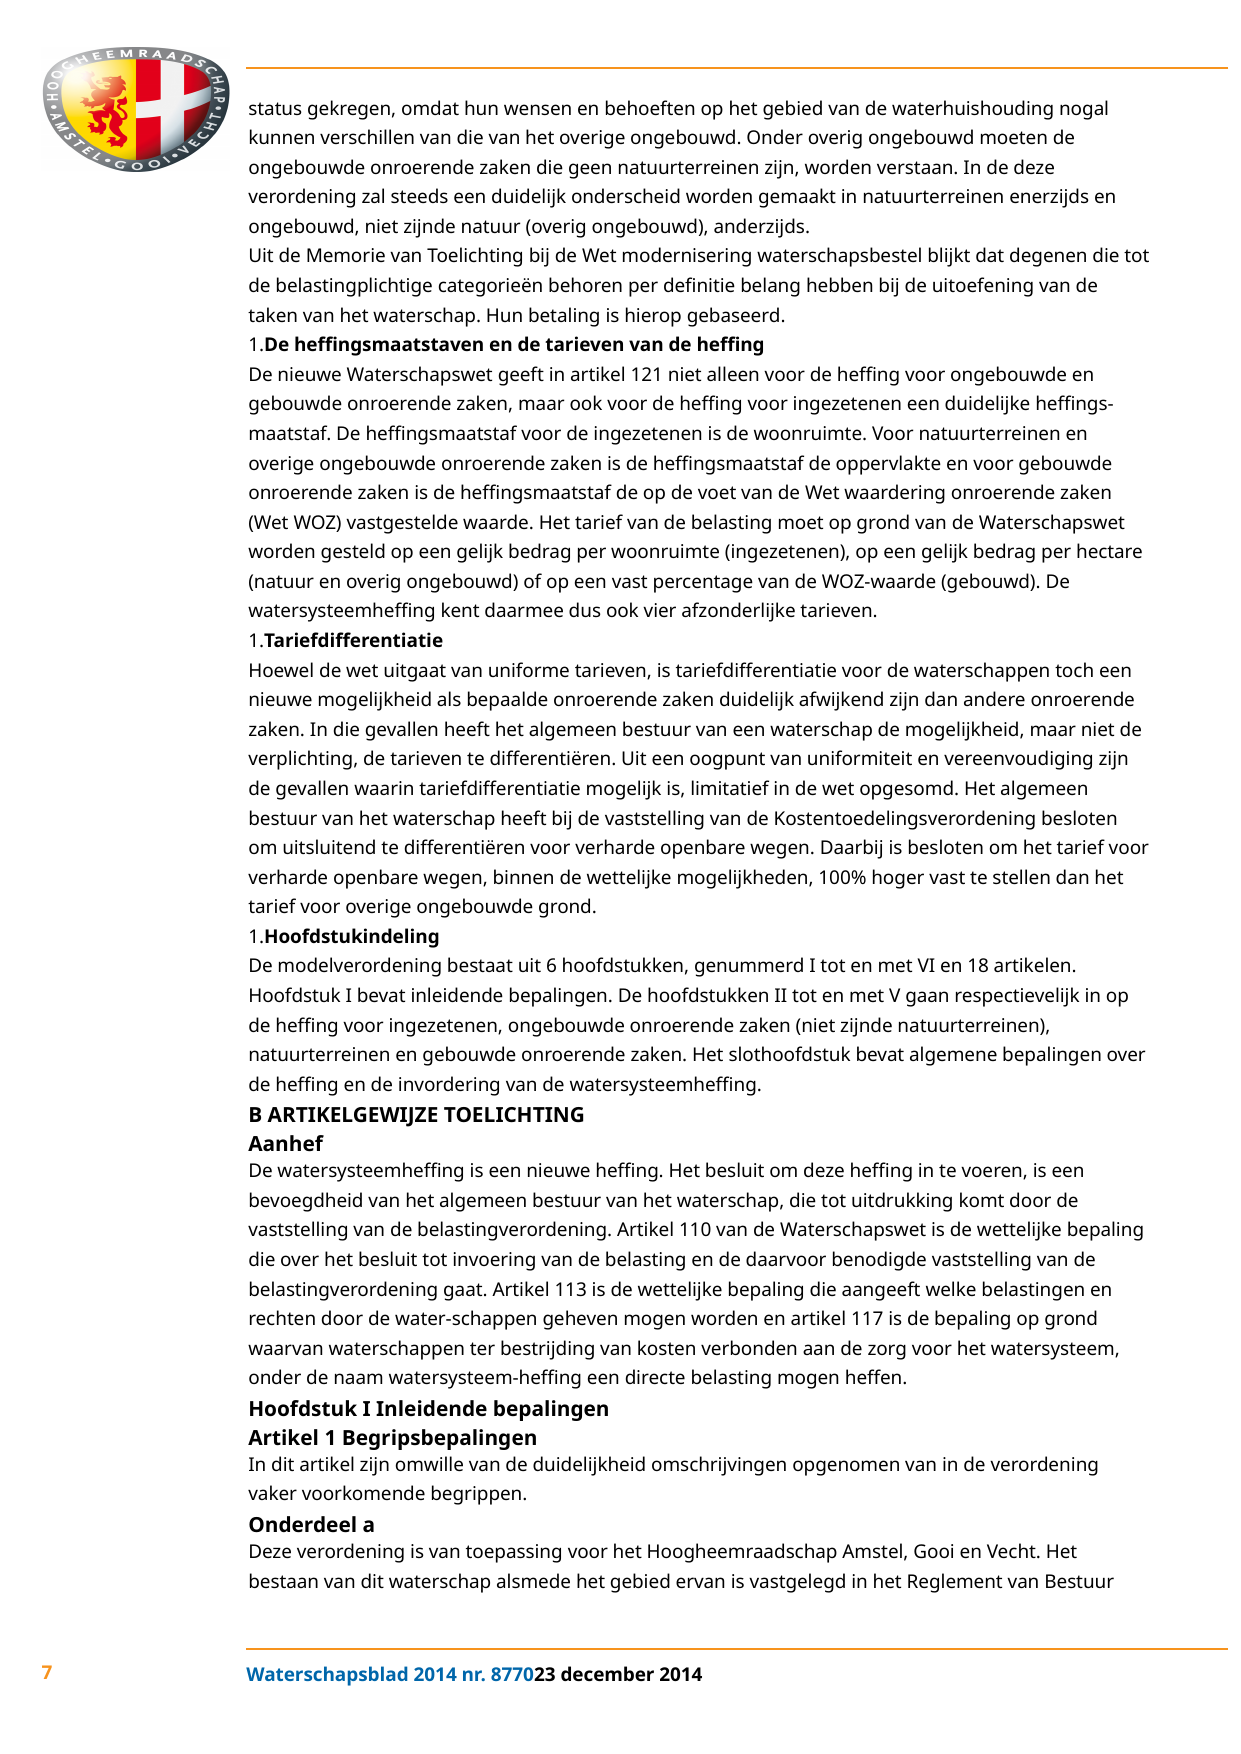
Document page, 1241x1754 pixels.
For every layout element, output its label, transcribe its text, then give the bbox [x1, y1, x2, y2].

text Hoofdstuk I Inleidende bepalingen [248, 1394, 1152, 1423]
text De watersysteemheffing is een nieuwe heffing. Het besluit om deze heffing in te voeren, is een bevoegdheid van het algemeen bestuur van het waterschap, die tot uitdrukking komt door de vaststelling van de belastingverordening. Artikel 110 van de Waterschapswet is de wettelijke bepaling die over het besluit tot invoering van de belasting en de daarvoor benodigde vaststelling van de belastingverordening gaat. Artikel 113 is de wettelijke bepaling die aangeeft welke belastingen en rechten door de water-schappen geheven mogen worden en artikel 117 is de bepaling op grond waarvan waterschappen ter bestrijding van kosten verbonden aan de zorg voor het watersysteem, onder de naam watersysteem-heffing een directe belasting mogen heffen. [248, 1157, 1152, 1390]
text Artikel 1 Begripsbepalingen [248, 1423, 1152, 1451]
picture [41, 47, 231, 172]
text Aanhef [248, 1129, 1152, 1157]
text status gekregen, omdat hun wensen en behoeften op het gebied van de waterhuishouding nogal kunnen verschillen van die van het overige ongebouwd. Onder overig ongebouwd moeten de ongebouwde onroerende zaken die geen natuurterreinen zijn, worden verstaan. In de deze verordening zal steeds een duidelijk onderscheid worden gemaakt in natuurterreinen enerzijds en ongebouwd, niet zijnde natuur (overig ongebouwd), anderzijds. [248, 95, 1152, 239]
text 1.Tariefdifferentiatie [248, 627, 1152, 653]
text De modelverordening bestaat uit 6 hoofdstukken, genummerd I tot en met VI en 18 artikelen. Hoofdstuk I bevat inleidende bepalingen. De hoofdstukken II tot en met V gaan respectievelijk in op de heffing voor ingezetenen, ongebouwde onroerende zaken (niet zijnde natuurterreinen), natuurterreinen en gebouwde onroerende zaken. Het slothoofdstuk bevat algemene bepalingen over de heffing en de invordering van de watersysteemheffing. [248, 953, 1152, 1097]
text B ARTIKELGEWIJZE TOELICHTING [248, 1101, 1152, 1129]
text 1.De heffingsmaatstaven en de tarieven van de heffing [248, 331, 1152, 357]
text Uit de Memorie van Toelichting bij de Wet modernisering waterschapsbestel blijkt dat degenen die tot de belastingplichtige categorieën behoren per definitie belang hebben bij de uitoefening van de taken van het waterschap. Hun betaling is hierop gebaseerd. [248, 243, 1152, 328]
text De nieuwe Waterschapswet geeft in artikel 121 niet alleen voor de heffing voor ongebouwde en gebouwde onroerende zaken, maar ook voor de heffing voor ingezetenen een duidelijke heffings-maatstaf. De heffingsmaatstaf voor de ingezetenen is de woonruimte. Voor natuurterreinen en overige ongebouwde onroerende zaken is de heffingsmaatstaf de oppervlakte en voor gebouwde onroerende zaken is de heffingsmaatstaf de op de voet van de Wet waardering onroerende zaken (Wet WOZ) vastgestelde waarde. Het tarief van de belasting moet op grond van de Waterschapswet worden gesteld op een gelijk bedrag per woonruimte (ingezetenen), op een gelijk bedrag per hectare (natuur en overig ongebouwd) of op een vast percentage van de WOZ-waarde (gebouwd). De watersysteemheffing kent daarmee dus ook vier afzonderlijke tarieven. [248, 361, 1152, 623]
text Onderdeel a [248, 1510, 1152, 1539]
text Deze verordening is van toepassing voor het Hoogheemraadschap Amstel, Gooi en Vecht. Het bestaan van dit waterschap alsmede het gebied ervan is vastgelegd in het Reglement van Bestuur [248, 1539, 1152, 1594]
text In dit artikel zijn omwille van de duidelijkheid omschrijvingen opgenomen van in de verordening vaker voorkomende begrippen. [248, 1451, 1152, 1506]
text 1.Hoofdstukindeling [248, 923, 1152, 949]
text Hoewel de wet uitgaat van uniforme tarieven, is tariefdifferentiatie voor de waterschappen toch een nieuwe mogelijkheid als bepaalde onroerende zaken duidelijk afwijkend zijn dan andere onroerende zaken. In die gevallen heeft het algemeen bestuur van een waterschap de mogelijkheid, maar niet de verplichting, de tarieven te differentiëren. Uit een oogpunt van uniformiteit en vereenvoudiging zijn de gevallen waarin tariefdifferentiatie mogelijk is, limitatief in de wet opgesomd. Het algemeen bestuur van het waterschap heeft bij de vaststelling van de Kostentoedelingsverordening besloten om uitsluitend te differentiëren voor verharde openbare wegen. Daarbij is besloten om het tarief voor verharde openbare wegen, binnen de wettelijke mogelijkheden, 100% hoger vast te stellen dan het tarief voor overige ongebouwde grond. [248, 657, 1152, 919]
